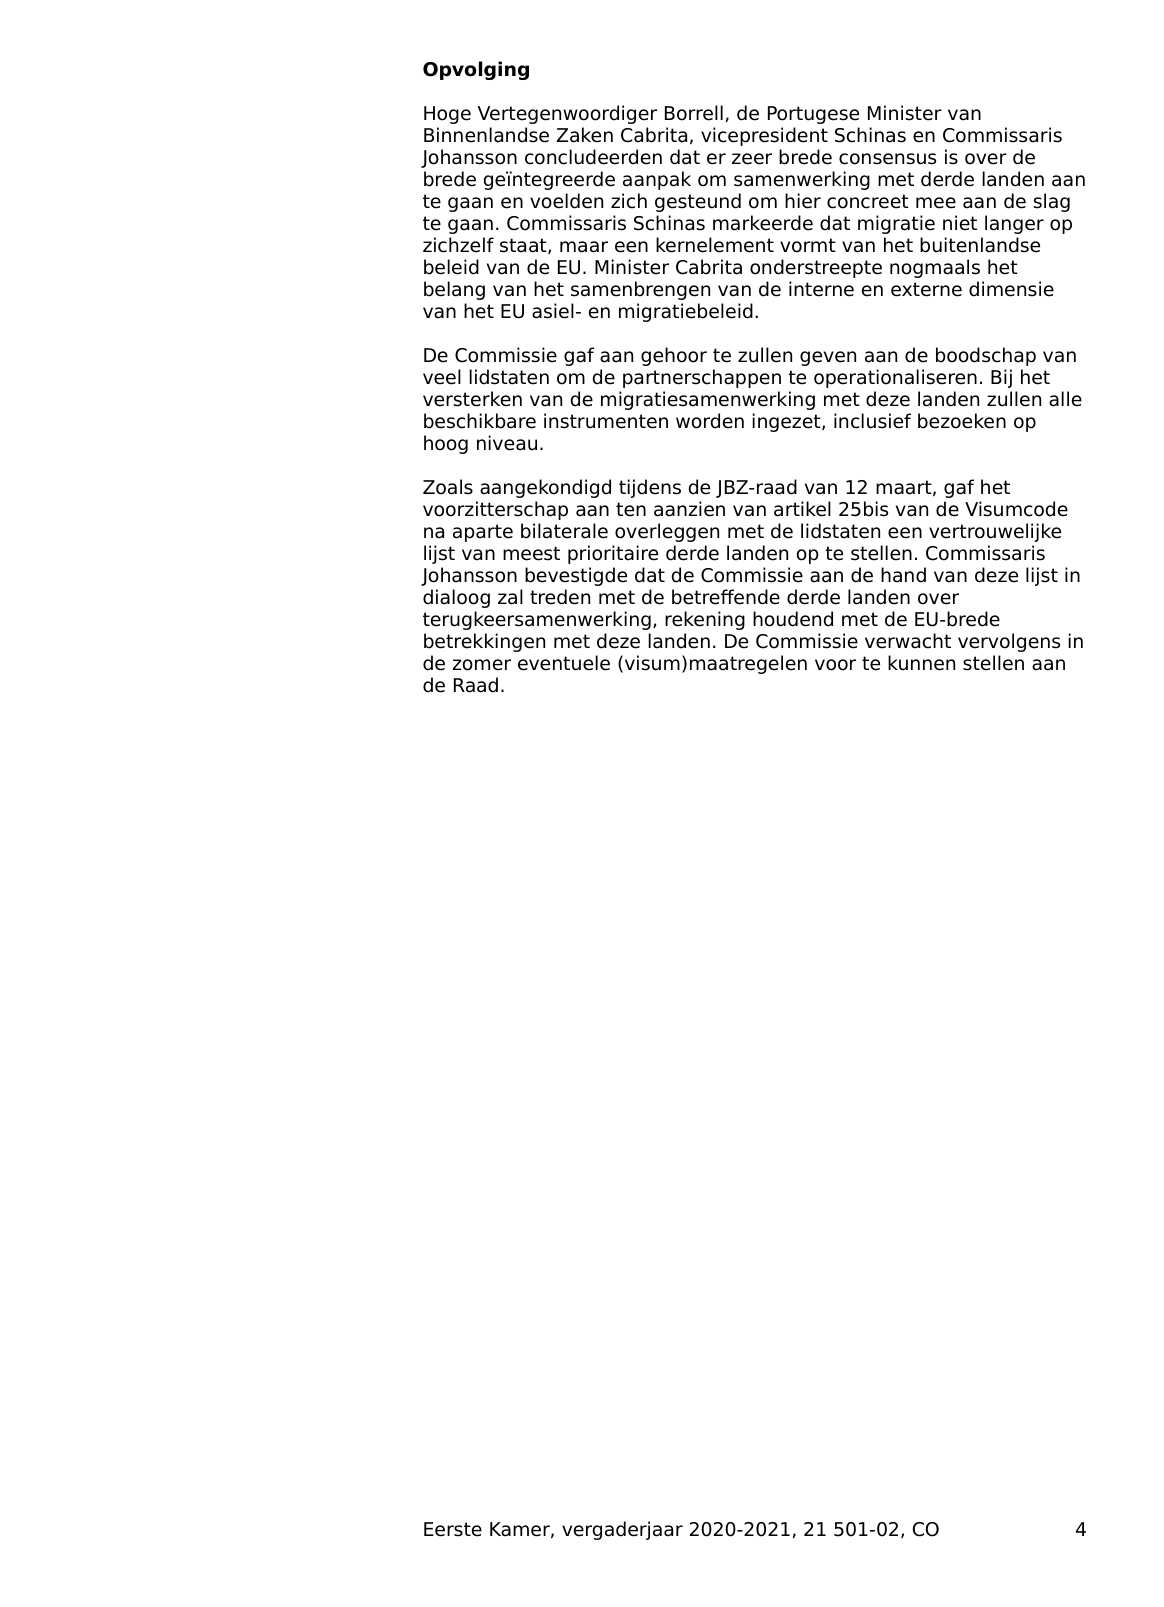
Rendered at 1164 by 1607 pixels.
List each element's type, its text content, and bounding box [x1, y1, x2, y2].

subtitle Opvolging [422, 59, 1087, 81]
text Zoals aangekondigd tijdens de JBZ-raad van 12 maart, gaf het voorzitterschap aan ten aanzien van artikel 25bis van de Visumcode na aparte bilaterale overleggen met de lidstaten een vertrouwelijke lijst van meest prioritaire derde landen op te stellen. Commissaris Johansson bevestigde dat de Commissie aan de hand van deze lijst in dialoog zal treden met de betreffende derde landen over terugkeersamenwerking, rekening houdend met de EU-brede betrekkingen met deze landen. De Commissie verwacht vervolgens in de zomer eventuele (visum)maatregelen voor te kunnen stellen aan de Raad. [422, 477, 1087, 697]
text Hoge Vertegenwoordiger Borrell, de Portugese Minister van Binnenlandse Zaken Cabrita, vicepresident Schinas en Commissaris Johansson concludeerden dat er zeer brede consensus is over de brede geïntegreerde aanpak om samenwerking met derde landen aan te gaan en voelden zich gesteund om hier concreet mee aan de slag te gaan. Commissaris Schinas markeerde dat migratie niet langer op zichzelf staat, maar een kernelement vormt van het buitenlandse beleid van de EU. Minister Cabrita onderstreepte nogmaals het belang van het samenbrengen van de interne en externe dimensie van het EU asiel- en migratiebeleid. [422, 103, 1087, 323]
text De Commissie gaf aan gehoor te zullen geven aan de boodschap van veel lidstaten om de partnerschappen te operationaliseren. Bij het versterken van de migratiesamenwerking met deze landen zullen alle beschikbare instrumenten worden ingezet, inclusief bezoeken op hoog niveau. [422, 345, 1087, 455]
